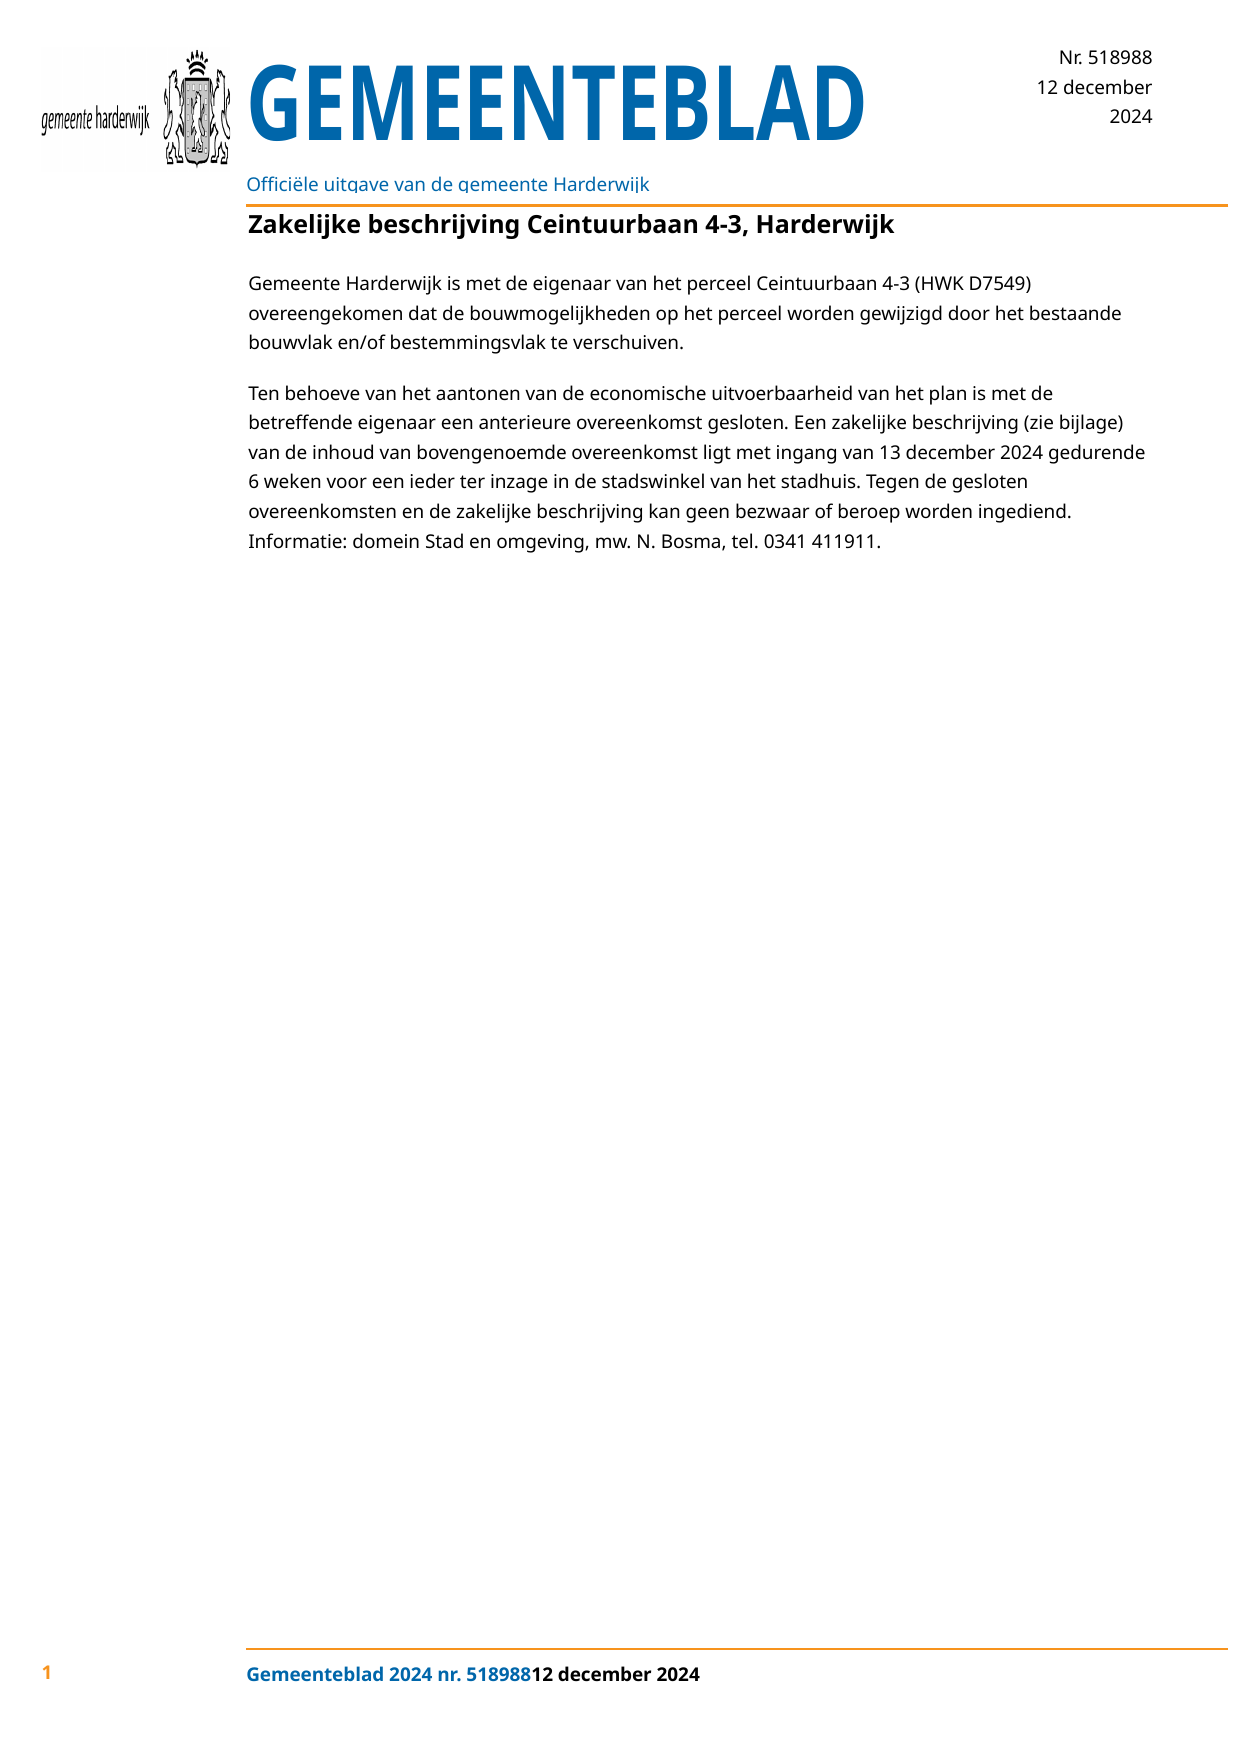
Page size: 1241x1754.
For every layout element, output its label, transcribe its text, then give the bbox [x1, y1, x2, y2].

text Gemeente Harderwijk is met de eigenaar van het perceel Ceintuurbaan 4-3 (HWK D7549) overeengekomen dat de bouwmogelijkheden op het perceel worden gewijzigd door het bestaande bouwvlak en/of bestemmingsvlak te verschuiven. [248, 270, 1152, 355]
picture [41, 47, 231, 172]
text Zakelijke beschrijving Ceintuurbaan 4-3, Harderwijk [248, 207, 1152, 241]
text Ten behoeve van het aantonen van de economische uitvoerbaarheid van het plan is met de betreffende eigenaar een anterieure overeenkomst gesloten. Een zakelijke beschrijving (zie bijlage) van de inhoud van bovengenoemde overeenkomst ligt met ingang van 13 december 2024 gedurende 6 weken voor een ieder ter inzage in de stadswinkel van het stadhuis. Tegen de gesloten overeenkomsten en de zakelijke beschrijving kan geen bezwaar of beroep worden ingediend. Informatie: domein Stad en omgeving, mw. N. Bosma, tel. 0341 411911. [248, 380, 1152, 553]
